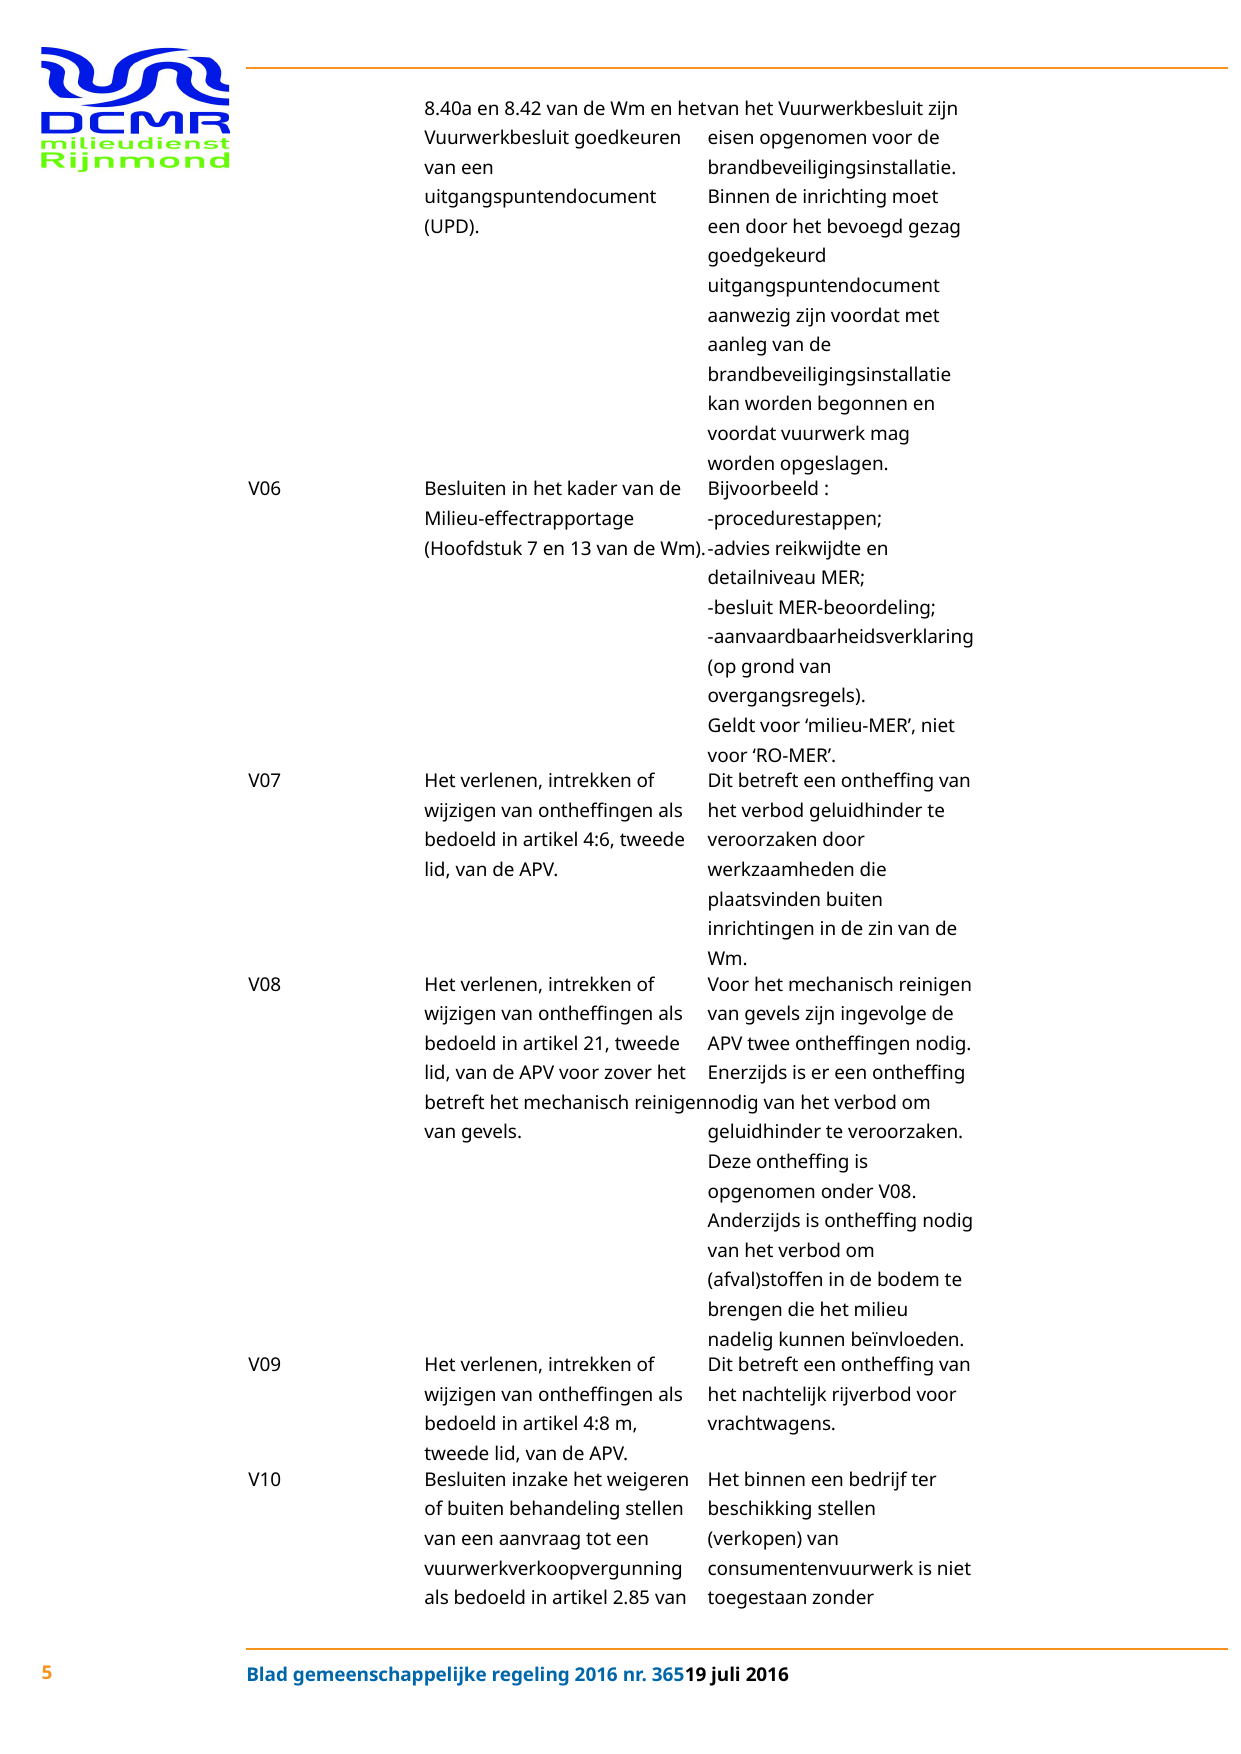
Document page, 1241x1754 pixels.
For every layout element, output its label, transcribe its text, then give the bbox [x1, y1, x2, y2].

table_cell Het verlenen, intrekken of wijzigen van ontheffingen als bedoeld in artikel 4:6, tweede lid, van de APV. [424, 768, 707, 971]
table_cell V07 [248, 768, 424, 971]
table_cell Dit betreft een ontheffing van het nachtelijk rijverbod voor vrachtwagens. [708, 1351, 975, 1466]
table_cell V10 [248, 1466, 424, 1610]
table_cell [248, 95, 424, 476]
table_cell Bijvoorbeeld : -procedurestappen; -advies reikwijdte en detailniveau MER; -besluit MER-beoordeling; -aanvaardbaarheidsverklaring (op grond van overgangsregels). Geldt voor ‘milieu-MER’, niet voor ‘RO-MER’. [708, 476, 975, 767]
table_cell V09 [248, 1351, 424, 1466]
table_cell Besluiten in het kader van de Milieu-effectrapportage (Hoofdstuk 7 en 13 van de Wm). [424, 476, 707, 767]
table_cell [975, 476, 1152, 767]
table_cell Het binnen een bedrijf ter beschikking stellen (verkopen) van consumentenvuurwerk is niet toegestaan zonder [708, 1466, 975, 1610]
table_cell [975, 971, 1152, 1351]
table_cell 8.40a en 8.42 van de Wm en het Vuurwerkbesluit goedkeuren van een uitgangspuntendocument (UPD). [424, 95, 707, 476]
table_cell V08 [248, 971, 424, 1351]
table_cell Besluiten inzake het weigeren of buiten behandeling stellen van een aanvraag tot een vuurwerkverkoopvergunning als bedoeld in artikel 2.85 van [424, 1466, 707, 1610]
table_cell [975, 95, 1152, 476]
table_cell Het verlenen, intrekken of wijzigen van ontheffingen als bedoeld in artikel 21, tweede lid, van de APV voor zover het betreft het mechanisch reinigen van gevels. [424, 971, 707, 1351]
table_cell Dit betreft een ontheffing van het verbod geluidhinder te veroorzaken door werkzaamheden die plaatsvinden buiten inrichtingen in de zin van de Wm. [708, 768, 975, 971]
table_cell Het verlenen, intrekken of wijzigen van ontheffingen als bedoeld in artikel 4:8 m, tweede lid, van de APV. [424, 1351, 707, 1466]
table_cell V06 [248, 476, 424, 767]
table_cell van het Vuurwerkbesluit zijn eisen opgenomen voor de brandbeveiligingsinstallatie. Binnen de inrichting moet een door het bevoegd gezag goedgekeurd uitgangspuntendocument aanwezig zijn voordat met aanleg van de brandbeveiligingsinstallatie kan worden begonnen en voordat vuurwerk mag worden opgeslagen. [708, 95, 975, 476]
table_cell [975, 1351, 1152, 1466]
table_cell [975, 768, 1152, 971]
picture [41, 47, 231, 172]
table_cell Voor het mechanisch reinigen van gevels zijn ingevolge de APV twee ontheffingen nodig. Enerzijds is er een ontheffing nodig van het verbod om geluidhinder te veroorzaken. Deze ontheffing is opgenomen onder V08. Anderzijds is ontheffing nodig van het verbod om (afval)stoffen in de bodem te brengen die het milieu nadelig kunnen beïnvloeden. [708, 971, 975, 1351]
table_cell [975, 1466, 1152, 1610]
